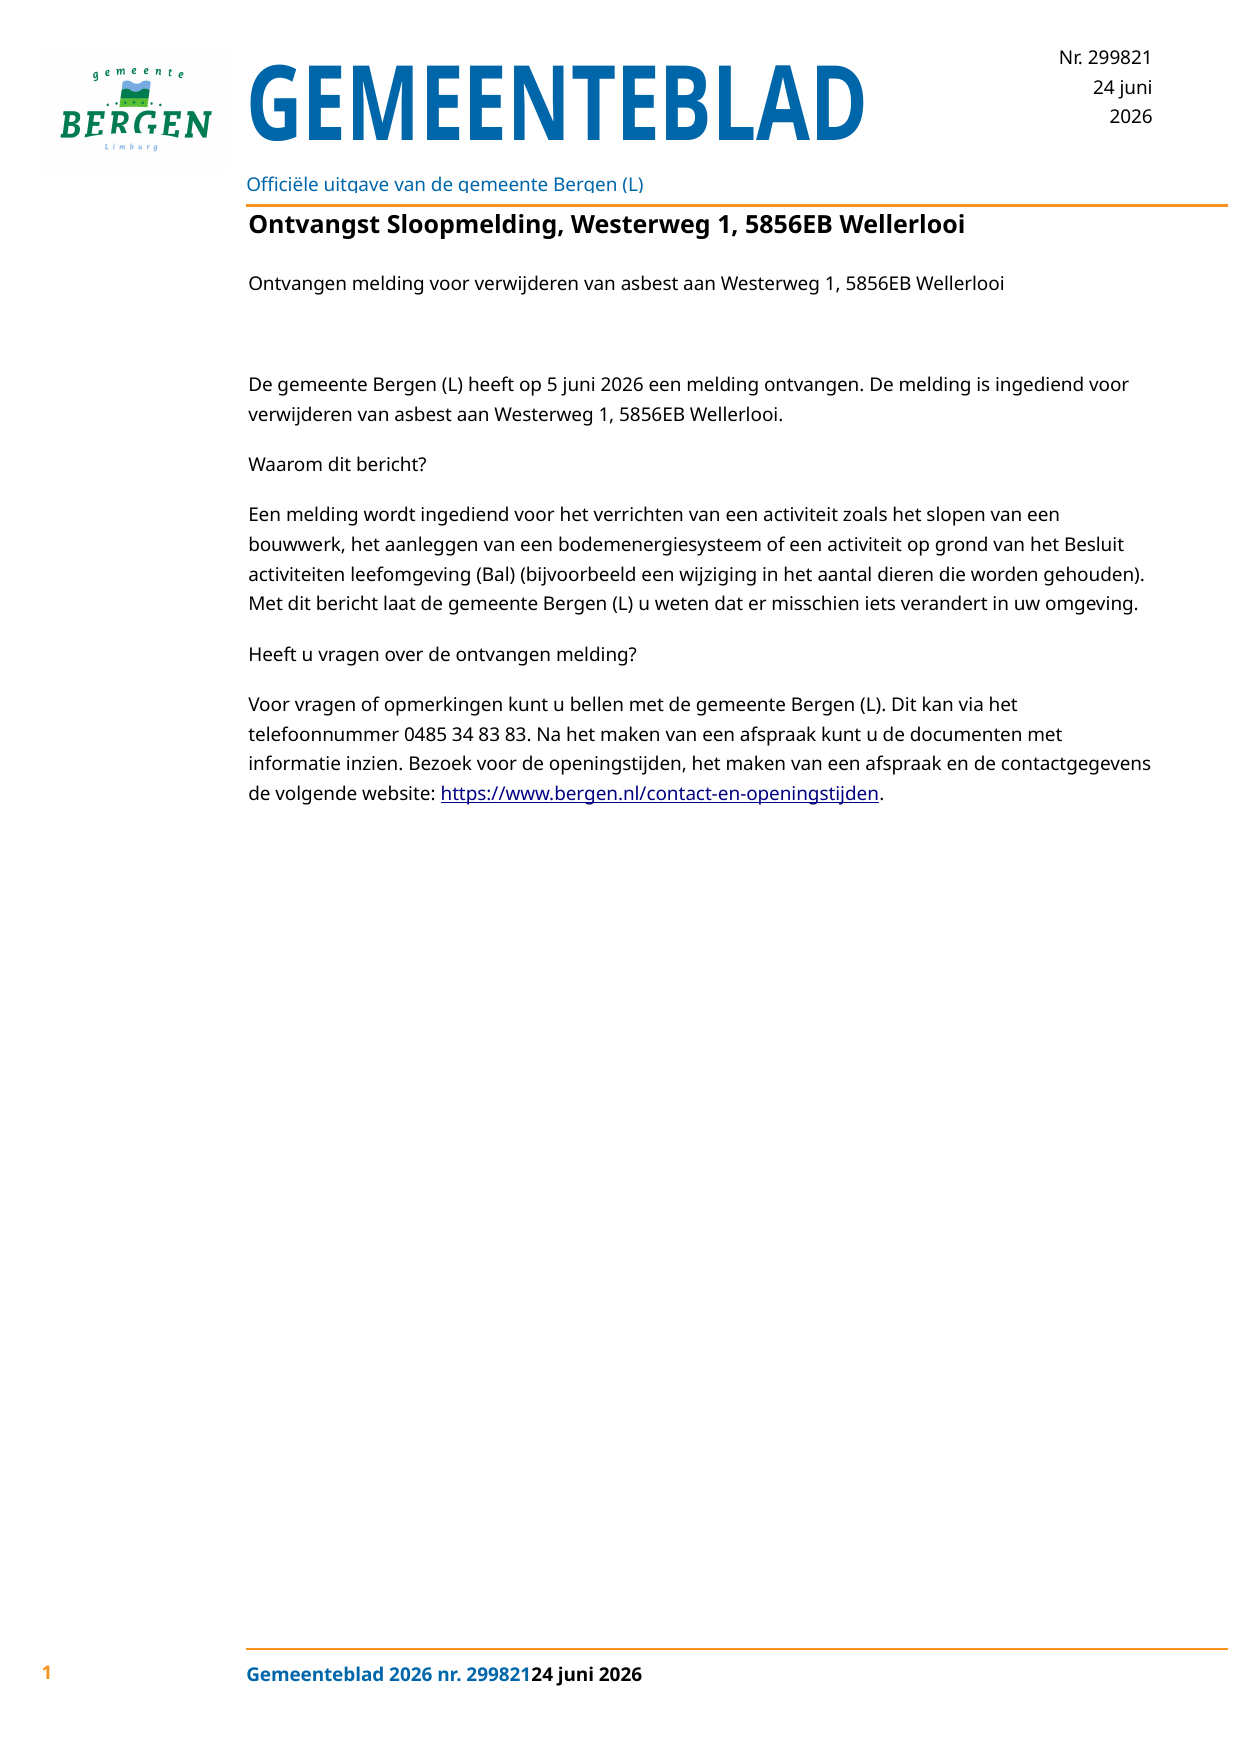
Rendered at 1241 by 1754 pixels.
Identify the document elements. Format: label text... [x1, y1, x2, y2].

text Een melding wordt ingediend voor het verrichten van een activiteit zoals het slopen van een bouwwerk, het aanleggen van een bodemenergiesysteem of een activiteit op grond van het Besluit activiteiten leefomgeving (Bal) (bijvoorbeeld een wijziging in het aantal dieren die worden gehouden). Met dit bericht laat de gemeente Bergen (L) u weten dat er misschien iets verandert in uw omgeving. [248, 502, 1152, 616]
text Ontvangst Sloopmelding, Westerweg 1, 5856EB Wellerlooi [248, 207, 1152, 241]
text Waarom dit bericht? [248, 451, 1152, 477]
text Voor vragen of opmerkingen kunt u bellen met de gemeente Bergen (L). Dit kan via het telefoonnummer 0485 34 83 83. Na het maken van een afspraak kunt u de documenten met informatie inzien. Bezoek voor de openingstijden, het maken van een afspraak en de contactgegevens de volgende website: https://www.bergen.nl/contact-en-openingstijden. [248, 691, 1152, 806]
text Heeft u vragen over de ontvangen melding? [248, 641, 1152, 666]
text De gemeente Bergen (L) heeft op 5 juni 2026 een melding ontvangen. De melding is ingediend voor verwijderen van asbest aan Westerweg 1, 5856EB Wellerlooi. [248, 371, 1152, 426]
text Ontvangen melding voor verwijderen van asbest aan Westerweg 1, 5856EB Wellerlooi [248, 270, 1152, 296]
picture [41, 47, 231, 172]
